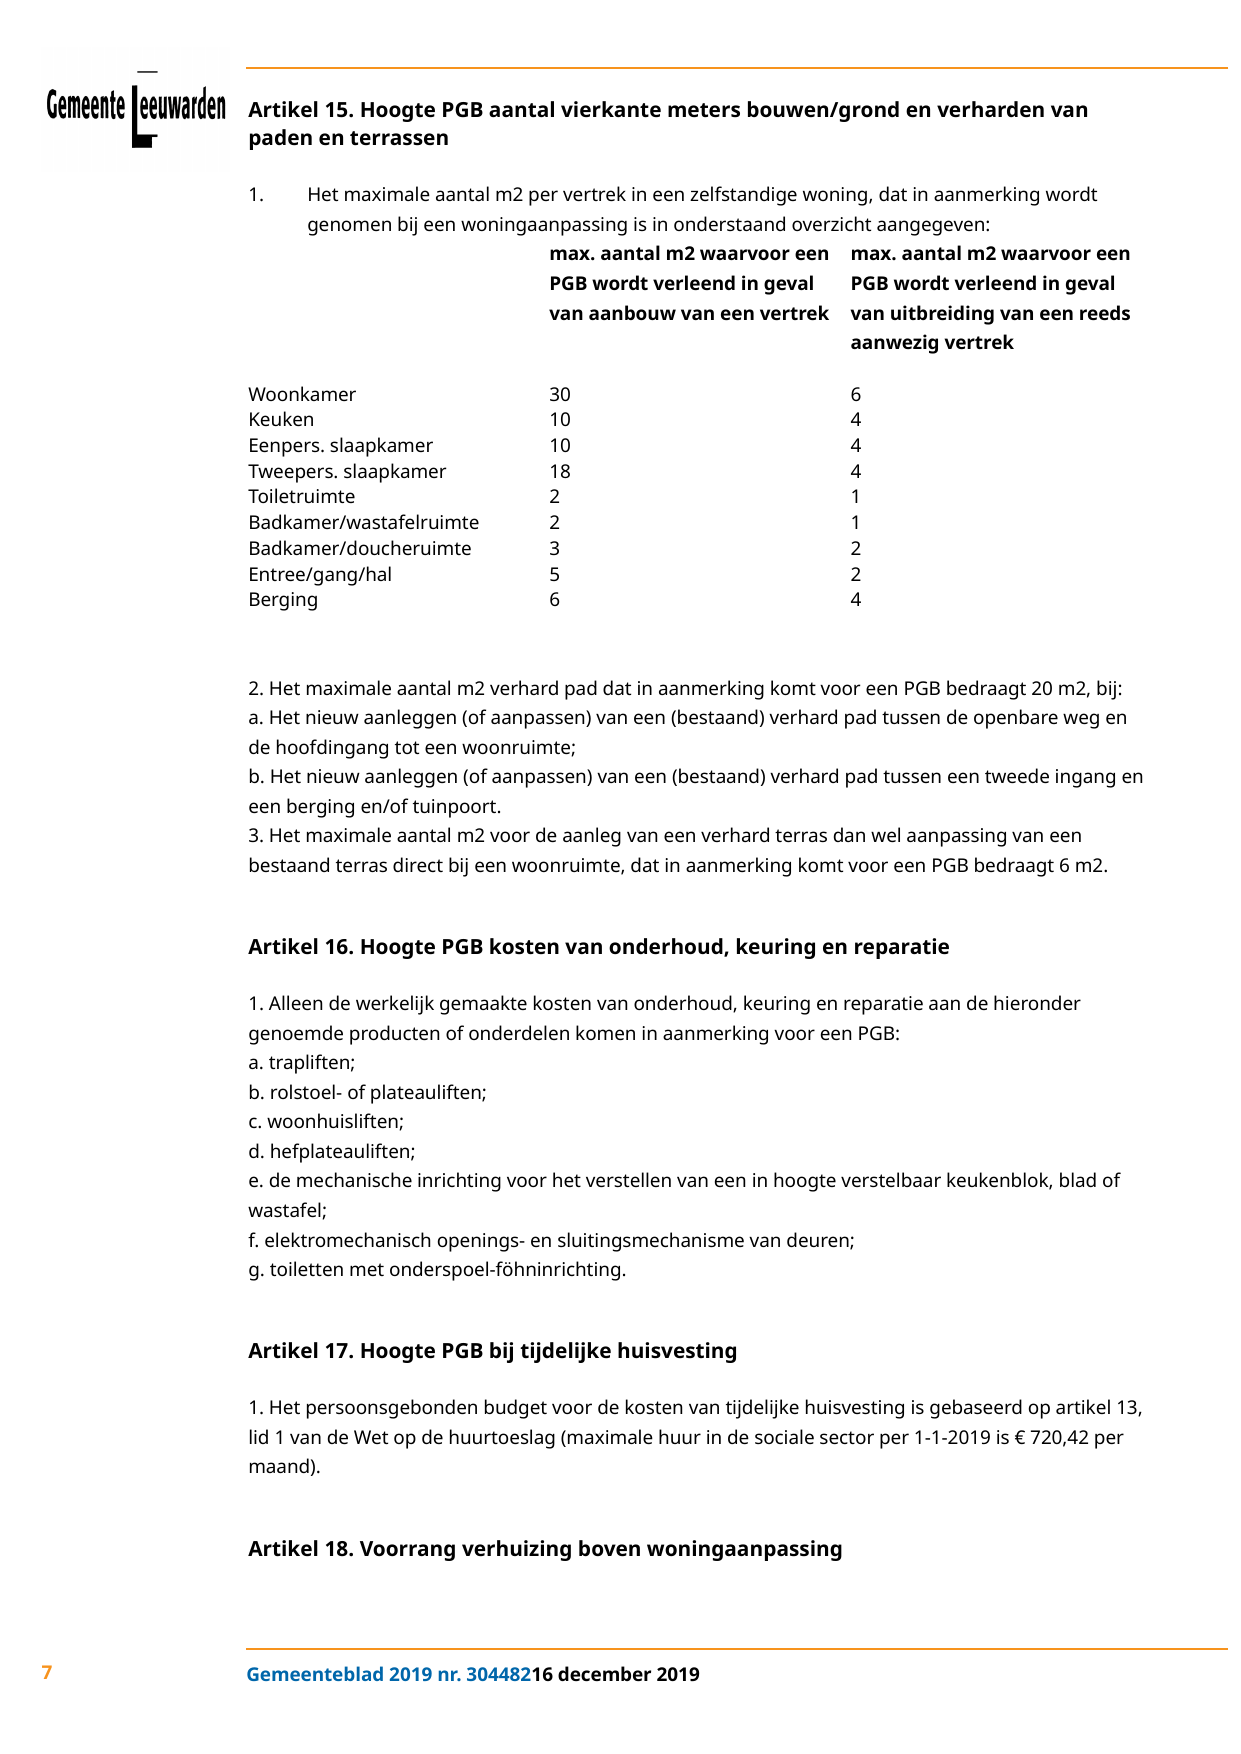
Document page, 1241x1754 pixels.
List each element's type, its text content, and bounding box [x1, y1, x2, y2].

text Artikel 16. Hoogte PGB kosten van onderhoud, keuring en reparatie [248, 932, 1152, 961]
table_cell 2 [850, 535, 1152, 561]
table_cell Eenpers. slaapkamer [248, 432, 549, 458]
table_cell [549, 355, 850, 381]
table_cell 10 [549, 406, 850, 432]
table_cell 2 [549, 509, 850, 535]
table_cell 1 [850, 484, 1152, 509]
table_cell 4 [850, 458, 1152, 484]
table_cell Badkamer/doucheruimte [248, 535, 549, 561]
text b. Het nieuw aanleggen (of aanpassen) van een (bestaand) verhard pad tussen een tweede ingang en een berging en/of tuinpoort. [248, 763, 1152, 819]
text c. woonhuisliften; [248, 1108, 1152, 1134]
table_cell [248, 355, 549, 381]
table_cell Woonkamer [248, 381, 549, 406]
table_cell 3 [549, 535, 850, 561]
text Artikel 17. Hoogte PGB bij tijdelijke huisvesting [248, 1336, 1152, 1365]
table_cell 10 [549, 432, 850, 458]
text g. toiletten met onderspoel-föhninrichting. [248, 1256, 1152, 1282]
table_cell 18 [549, 458, 850, 484]
table_header [248, 241, 549, 355]
text a. trapliften; [248, 1049, 1152, 1075]
text d. hefplateauliften; [248, 1138, 1152, 1164]
table_header max. aantal m2 waarvoor een PGB wordt verleend in geval van uitbreiding van een reeds aanwezig vertrek [850, 241, 1152, 355]
text f. elektromechanisch openings- en sluitingsmechanisme van deuren; [248, 1227, 1152, 1253]
text e. de mechanische inrichting voor het verstellen van een in hoogte verstelbaar keukenblok, blad of wastafel; [248, 1168, 1152, 1223]
table_cell 6 [549, 587, 850, 612]
table_cell Berging [248, 587, 549, 612]
table_cell Entree/gang/hal [248, 561, 549, 587]
picture [41, 47, 231, 172]
text 2. Het maximale aantal m2 verhard pad dat in aanmerking komt voor een PGB bedraagt 20 m2, bij: [248, 675, 1152, 700]
table_cell 2 [549, 484, 850, 509]
table_cell 2 [850, 561, 1152, 587]
table_cell Keuken [248, 406, 549, 432]
table_cell Badkamer/wastafelruimte [248, 509, 549, 535]
text 1. Alleen de werkelijk gemaakte kosten van onderhoud, keuring en reparatie aan de hieronder genoemde producten of onderdelen komen in aanmerking voor een PGB: [248, 990, 1152, 1046]
text a. Het nieuw aanleggen (of aanpassen) van een (bestaand) verhard pad tussen de openbare weg en de hoofdingang tot een woonruimte; [248, 704, 1152, 759]
table_cell 4 [850, 587, 1152, 612]
table_cell 1 [850, 509, 1152, 535]
table_header max. aantal m2 waarvoor een PGB wordt verleend in geval van aanbouw van een vertrek [549, 241, 850, 355]
text Artikel 18. Voorrang verhuizing boven woningaanpassing [248, 1534, 1152, 1562]
text 3. Het maximale aantal m2 voor de aanleg van een verhard terras dan wel aanpassing van een bestaand terras direct bij een woonruimte, dat in aanmerking komt voor een PGB bedraagt 6 m2. [248, 823, 1152, 878]
table_cell [850, 355, 1152, 381]
text 1. Het persoonsgebonden budget voor de kosten van tijdelijke huisvesting is gebaseerd op artikel 13, lid 1 van de Wet op de huurtoeslag (maximale huur in de sociale sector per 1-1-2019 is € 720,42 per maand). [248, 1394, 1152, 1479]
table_cell 6 [850, 381, 1152, 406]
table_cell 4 [850, 432, 1152, 458]
table_cell Toiletruimte [248, 484, 549, 509]
table_cell 5 [549, 561, 850, 587]
table_cell 30 [549, 381, 850, 406]
text Artikel 15. Hoogte PGB aantal vierkante meters bouwen/grond en verharden van paden en terrassen [248, 95, 1152, 152]
table_cell Tweepers. slaapkamer [248, 458, 549, 484]
list Het maximale aantal m2 per vertrek in een zelfstandige woning, dat in aanmerking wordt genomen bij een woningaanpassing is in onderstaand overzicht aangegeven: [248, 181, 1152, 237]
text b. rolstoel- of plateauliften; [248, 1079, 1152, 1105]
table_cell 4 [850, 406, 1152, 432]
